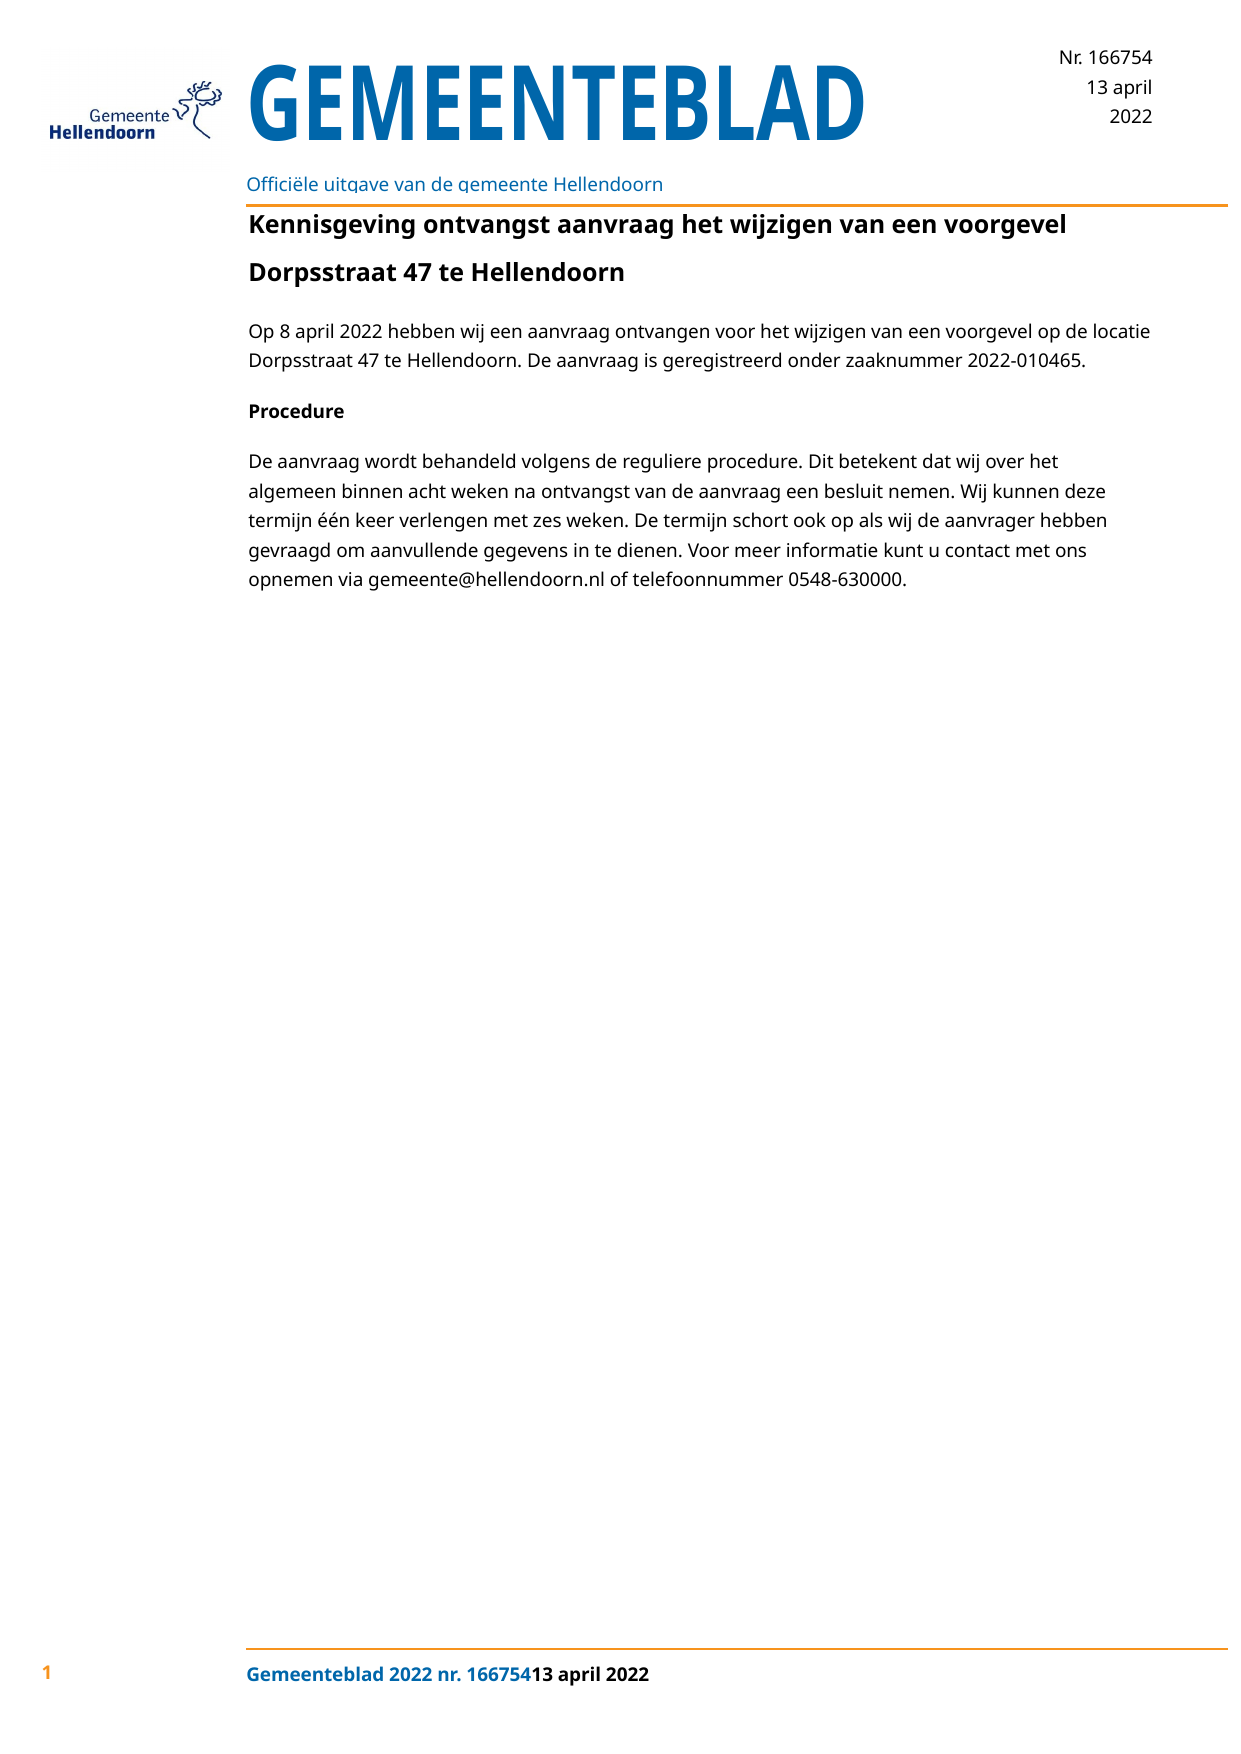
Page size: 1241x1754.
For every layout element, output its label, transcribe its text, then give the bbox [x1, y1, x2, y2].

text Procedure [248, 398, 1152, 424]
text Kennisgeving ontvangst aanvraag het wijzigen van een voorgevel Dorpsstraat 47 te Hellendoorn [248, 207, 1152, 288]
text De aanvraag wordt behandeld volgens de reguliere procedure. Dit betekent dat wij over het algemeen binnen acht weken na ontvangst van de aanvraag een besluit nemen. Wij kunnen deze termijn één keer verlengen met zes weken. De termijn schort ook op als wij de aanvrager hebben gevraagd om aanvullende gegevens in te dienen. Voor meer informatie kunt u contact met ons opnemen via gemeente@hellendoorn.nl of telefoonnummer 0548-630000. [248, 448, 1152, 592]
picture [41, 47, 231, 172]
text Op 8 april 2022 hebben wij een aanvraag ontvangen voor het wijzigen van een voorgevel op de locatie Dorpsstraat 47 te Hellendoorn. De aanvraag is geregistreerd onder zaaknummer 2022-010465. [248, 318, 1152, 373]
